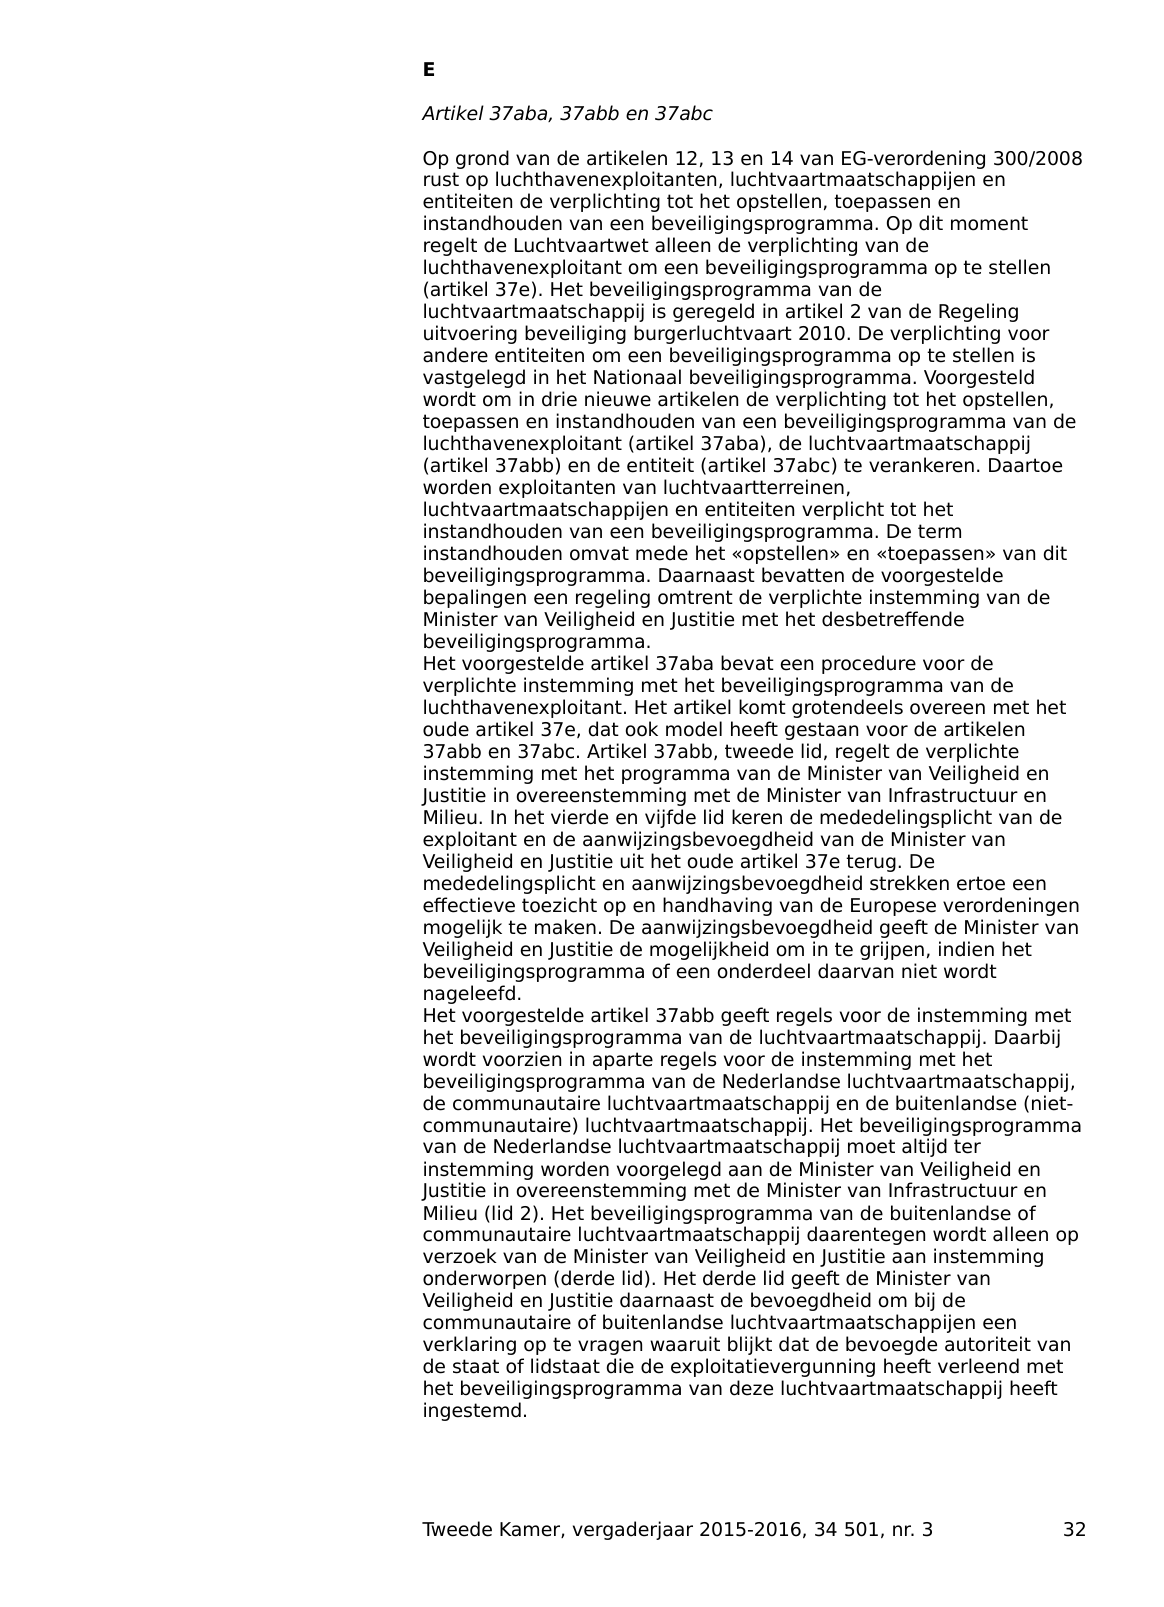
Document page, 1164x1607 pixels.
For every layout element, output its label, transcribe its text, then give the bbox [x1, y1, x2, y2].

subtitle E [422, 59, 1087, 81]
text Het voorgestelde artikel 37abb geeft regels voor de instemming met het beveiligingsprogramma van de luchtvaartmaatschappij. Daarbij wordt voorzien in aparte regels voor de instemming met het beveiligingsprogramma van de Nederlandse luchtvaartmaatschappij, de communautaire luchtvaartmaatschappij en de buitenlandse (niet-communautaire) luchtvaartmaatschappij. Het beveiligingsprogramma van de Nederlandse luchtvaartmaatschappij moet altijd ter instemming worden voorgelegd aan de Minister van Veiligheid en Justitie in overeenstemming met de Minister van Infrastructuur en Milieu (lid 2). Het beveiligingsprogramma van de buitenlandse of communautaire luchtvaartmaatschappij daarentegen wordt alleen op verzoek van de Minister van Veiligheid en Justitie aan instemming onderworpen (derde lid). Het derde lid geeft de Minister van Veiligheid en Justitie daarnaast de bevoegdheid om bij de communautaire of buitenlandse luchtvaartmaatschappijen een verklaring op te vragen waaruit blijkt dat de bevoegde autoriteit van de staat of lidstaat die de exploitatievergunning heeft verleend met het beveiligingsprogramma van deze luchtvaartmaatschappij heeft ingestemd. [422, 1004, 1087, 1422]
text Het voorgestelde artikel 37aba bevat een procedure voor de verplichte instemming met het beveiligingsprogramma van de luchthavenexploitant. Het artikel komt grotendeels overeen met het oude artikel 37e, dat ook model heeft gestaan voor de artikelen 37abb en 37abc. Artikel 37abb, tweede lid, regelt de verplichte instemming met het programma van de Minister van Veiligheid en Justitie in overeenstemming met de Minister van Infrastructuur en Milieu. In het vierde en vijfde lid keren de mededelingsplicht van de exploitant en de aanwijzingsbevoegdheid van de Minister van Veiligheid en Justitie uit het oude artikel 37e terug. De mededelingsplicht en aanwijzingsbevoegdheid strekken ertoe een effectieve toezicht op en handhaving van de Europese verordeningen mogelijk te maken. De aanwijzingsbevoegdheid geeft de Minister van Veiligheid en Justitie de mogelijkheid om in te grijpen, indien het beveiligingsprogramma of een onderdeel daarvan niet wordt nageleefd. [422, 653, 1087, 1004]
subtitle Artikel 37aba, 37abb en 37abc [422, 103, 1087, 125]
text Op grond van de artikelen 12, 13 en 14 van EG-verordening 300/2008 rust op luchthavenexploitanten, luchtvaartmaatschappijen en entiteiten de verplichting tot het opstellen, toepassen en instandhouden van een beveiligingsprogramma. Op dit moment regelt de Luchtvaartwet alleen de verplichting van de luchthavenexploitant om een beveiligingsprogramma op te stellen (artikel 37e). Het beveiligingsprogramma van de luchtvaartmaatschappij is geregeld in artikel 2 van de Regeling uitvoering beveiliging burgerluchtvaart 2010. De verplichting voor andere entiteiten om een beveiligingsprogramma op te stellen is vastgelegd in het Nationaal beveiligingsprogramma. Voorgesteld wordt om in drie nieuwe artikelen de verplichting tot het opstellen, toepassen en instandhouden van een beveiligingsprogramma van de luchthavenexploitant (artikel 37aba), de luchtvaartmaatschappij (artikel 37abb) en de entiteit (artikel 37abc) te verankeren. Daartoe worden exploitanten van luchtvaartterreinen, luchtvaartmaatschappijen en entiteiten verplicht tot het instandhouden van een beveiligingsprogramma. De term instandhouden omvat mede het «opstellen» en «toepassen» van dit beveiligingsprogramma. Daarnaast bevatten de voorgestelde bepalingen een regeling omtrent de verplichte instemming van de Minister van Veiligheid en Justitie met het desbetreffende beveiligingsprogramma. [422, 147, 1087, 653]
